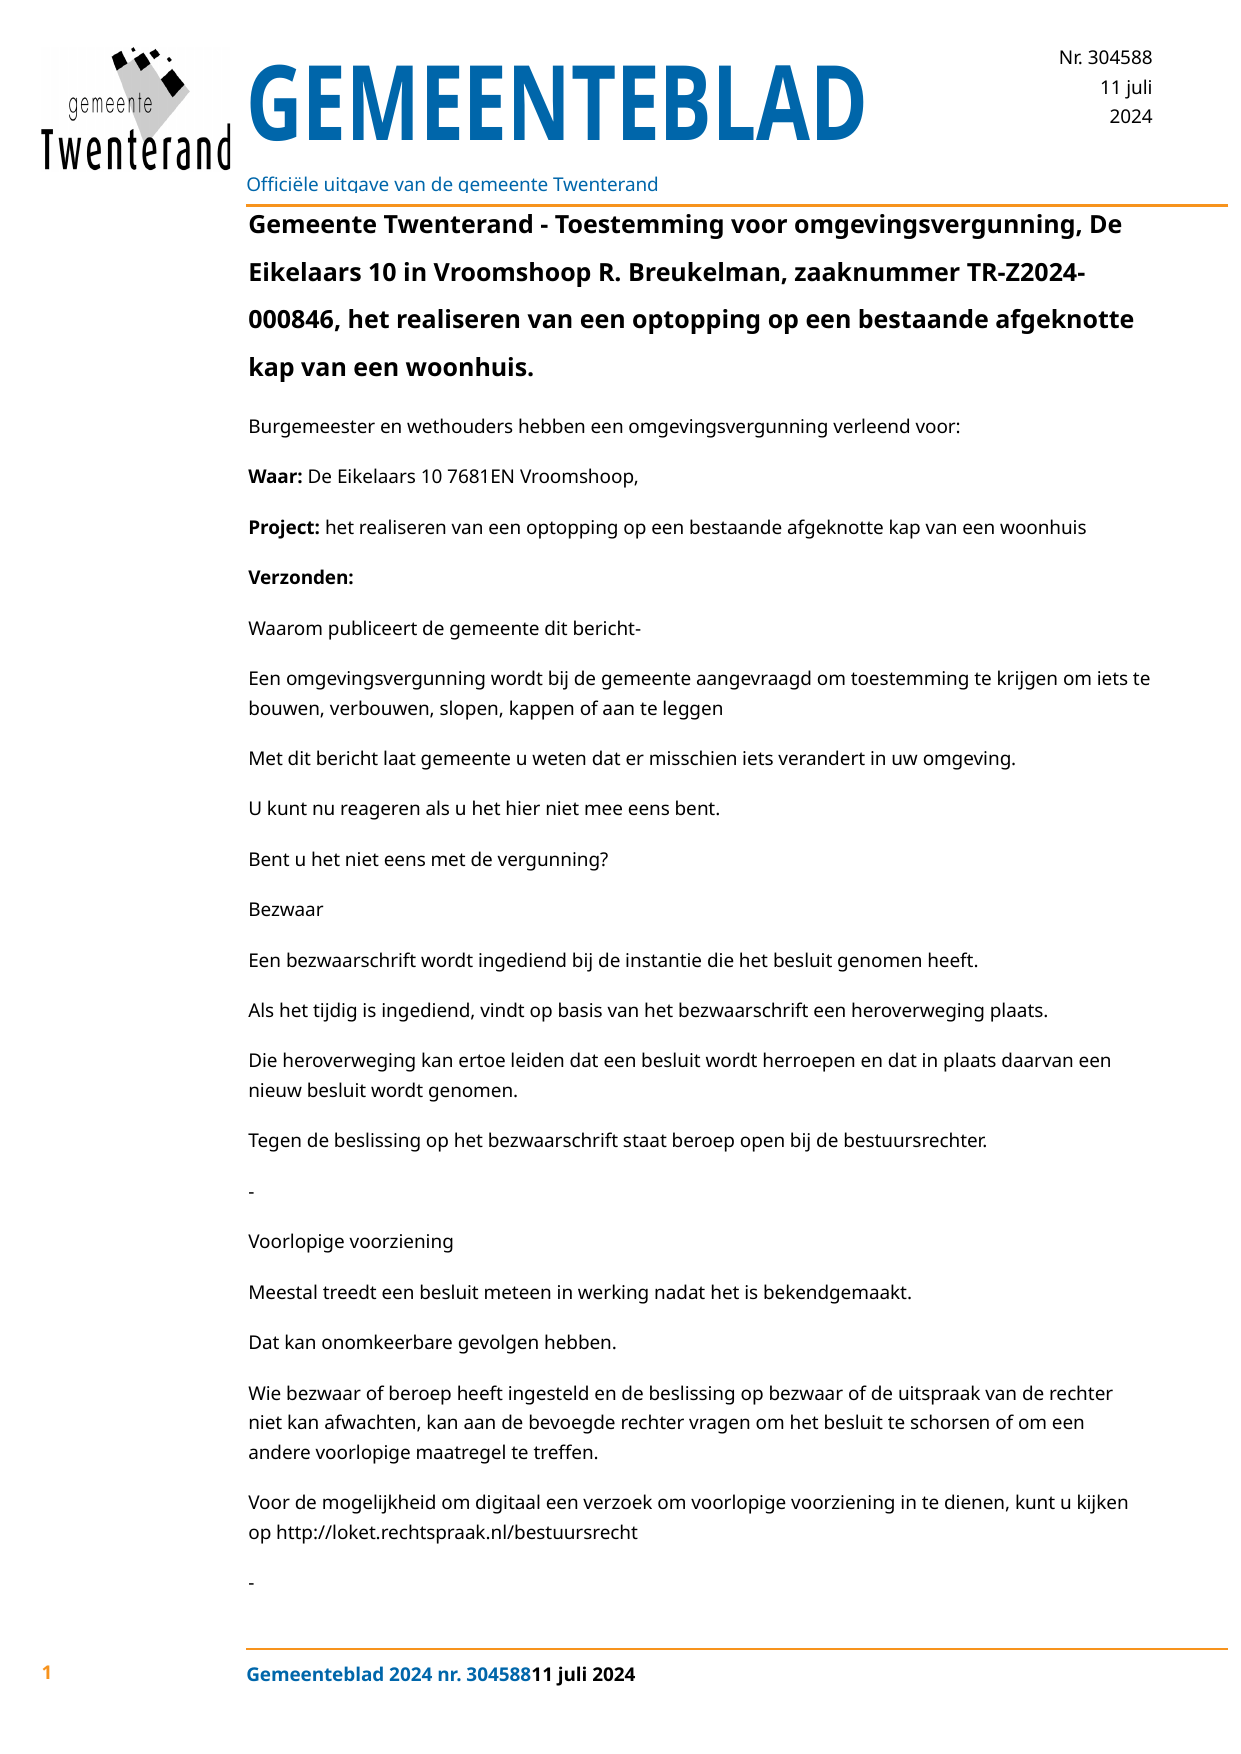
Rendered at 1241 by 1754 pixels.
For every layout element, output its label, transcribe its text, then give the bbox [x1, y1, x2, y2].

text Bent u het niet eens met de vergunning? [248, 846, 1152, 872]
text Dat kan onomkeerbare gevolgen hebben. [248, 1329, 1152, 1355]
text Wie bezwaar of beroep heeft ingesteld en de beslissing op bezwaar of de uitspraak van de rechter niet kan afwachten, kan aan de bevoegde rechter vragen om het besluit te schorsen of om een andere voorlopige maatregel te treffen. [248, 1380, 1152, 1465]
text Met dit bericht laat gemeente u weten dat er misschien iets verandert in uw omgeving. [248, 745, 1152, 771]
text Als het tijdig is ingediend, vindt op basis van het bezwaarschrift een heroverweging plaats. [248, 997, 1152, 1023]
text - [248, 1569, 1152, 1595]
text Burgemeester en wethouders hebben een omgevingsvergunning verleend voor: [248, 413, 1152, 439]
text Tegen de beslissing op het bezwaarschrift staat beroep open bij de bestuursrechter. [248, 1128, 1152, 1153]
text Gemeente Twenterand - Toestemming voor omgevingsvergunning, De Eikelaars 10 in Vroomshoop R. Breukelman, zaaknummer TR-Z2024-000846, het realiseren van een optopping op een bestaande afgeknotte kap van een woonhuis. [248, 207, 1152, 384]
text Een omgevingsvergunning wordt bij de gemeente aangevraagd om toestemming te krijgen om iets te bouwen, verbouwen, slopen, kappen of aan te leggen [248, 665, 1152, 721]
text Project: het realiseren van een optopping op een bestaande afgeknotte kap van een woonhuis [248, 514, 1152, 540]
text U kunt nu reageren als u het hier niet mee eens bent. [248, 796, 1152, 821]
text Voorlopige voorziening [248, 1228, 1152, 1254]
text Verzonden: [248, 564, 1152, 590]
text Een bezwaarschrift wordt ingediend bij de instantie die het besluit genomen heeft. [248, 947, 1152, 973]
text Die heroverweging kan ertoe leiden dat een besluit wordt herroepen en dat in plaats daarvan een nieuw besluit wordt genomen. [248, 1048, 1152, 1103]
text - [248, 1178, 1152, 1204]
text Waar: De Eikelaars 10 7681EN Vroomshoop, [248, 463, 1152, 489]
text Waarom publiceert de gemeente dit bericht- [248, 615, 1152, 641]
text Meestal treedt een besluit meteen in werking nadat het is bekendgemaakt. [248, 1279, 1152, 1305]
text Bezwaar [248, 896, 1152, 922]
text Voor de mogelijkheid om digitaal een verzoek om voorlopige voorziening in te dienen, kunt u kijken op http://loket.rechtspraak.nl/bestuursrecht [248, 1489, 1152, 1545]
picture [41, 47, 231, 172]
